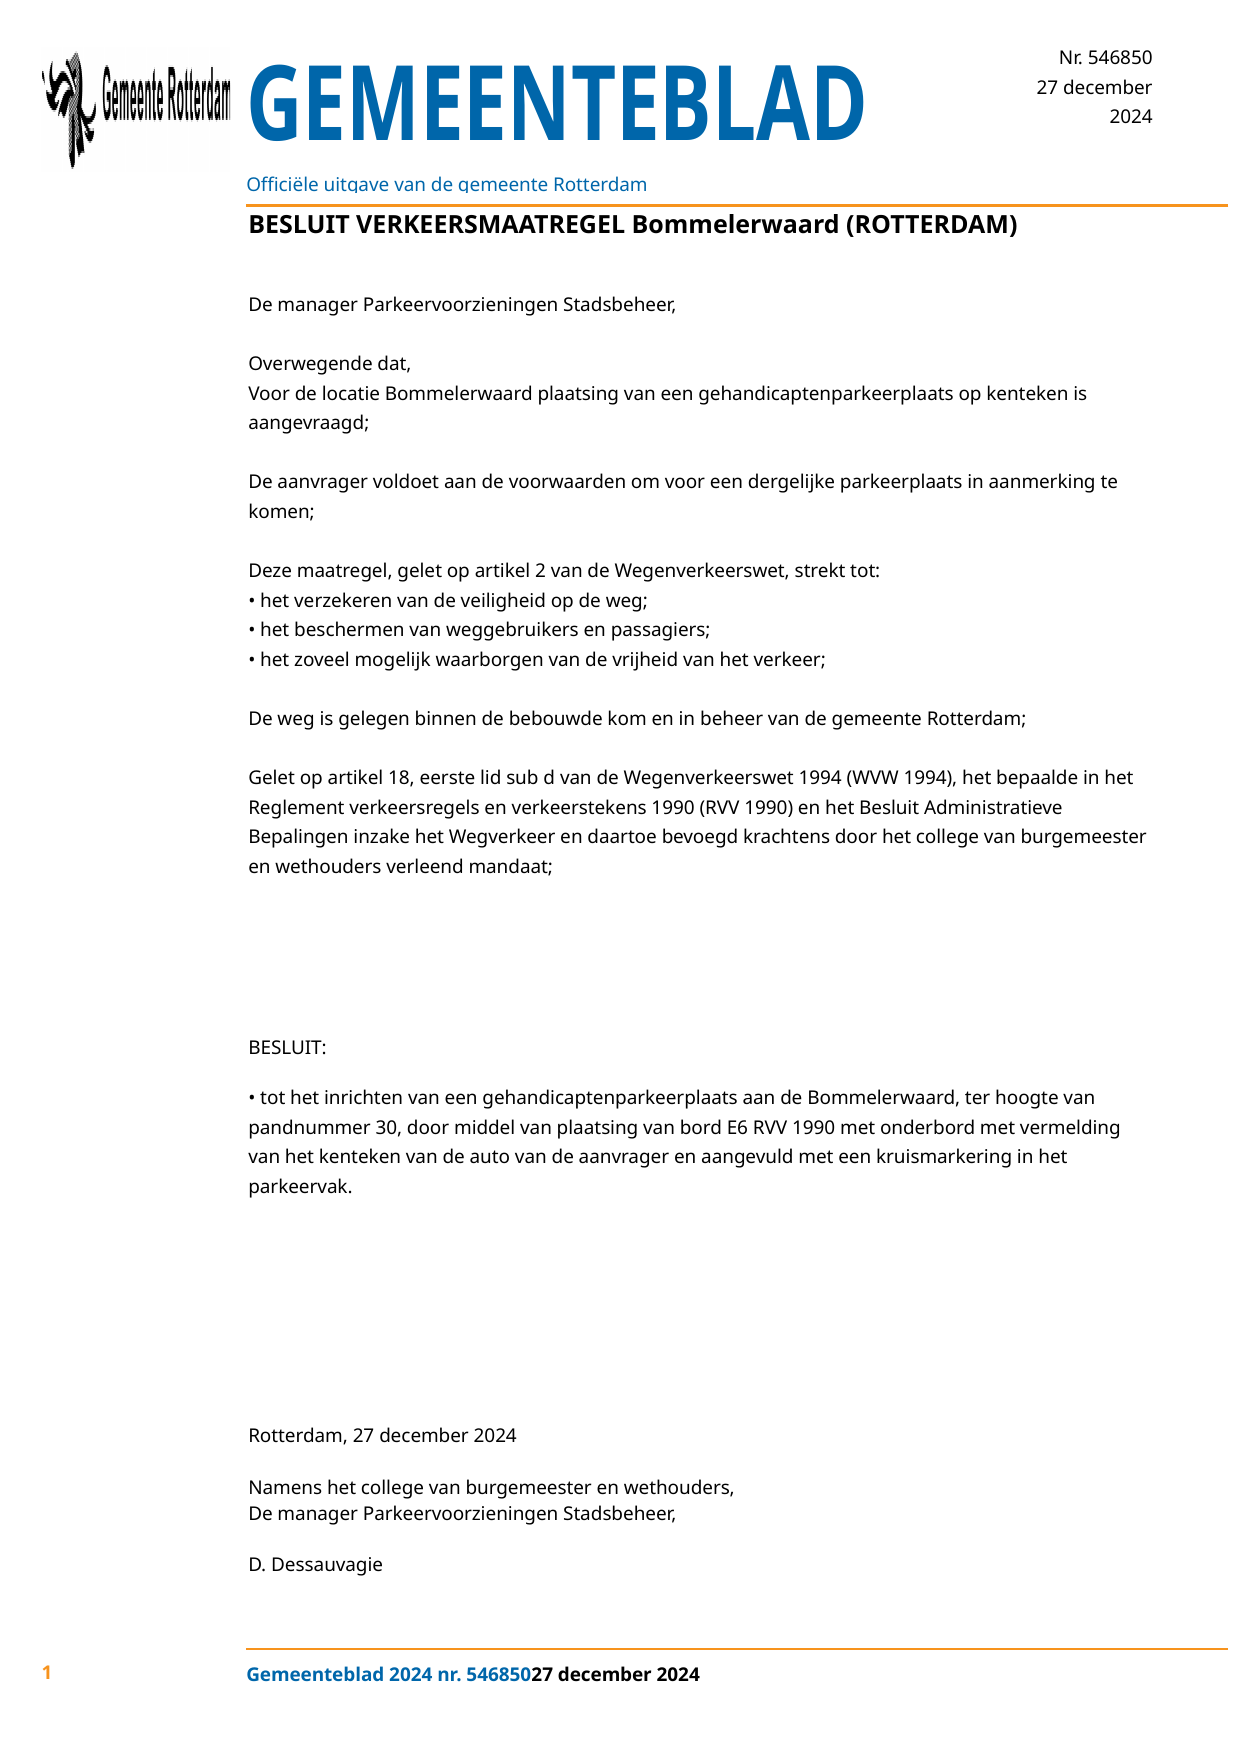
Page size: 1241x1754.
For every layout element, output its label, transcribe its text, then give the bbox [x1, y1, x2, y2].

text BESLUIT VERKEERSMAATREGEL Bommelerwaard (ROTTERDAM) [248, 207, 1152, 241]
text Overwegende dat, [248, 350, 1152, 376]
text BESLUIT: [248, 1034, 1152, 1060]
text De aanvrager voldoet aan de voorwaarden om voor een dergelijke parkeerplaats in aanmerking te komen; [248, 468, 1152, 524]
text • het verzekeren van de veiligheid op de weg; [248, 587, 1152, 613]
text • het beschermen van weggebruikers en passagiers; [248, 616, 1152, 642]
text Deze maatregel, gelet op artikel 2 van de Wegenverkeerswet, strekt tot: [248, 557, 1152, 583]
picture [41, 47, 231, 172]
text Gelet op artikel 18, eerste lid sub d van de Wegenverkeerswet 1994 (WVW 1994), het bepaalde in het Reglement verkeersregels en verkeerstekens 1990 (RVV 1990) en het Besluit Administratieve Bepalingen inzake het Wegverkeer en daartoe bevoegd krachtens door het college van burgemeester en wethouders verleend mandaat; [248, 764, 1152, 879]
text De manager Parkeervoorzieningen Stadsbeheer, [248, 291, 1152, 317]
text D. Dessauvagie [248, 1551, 1152, 1577]
text Namens het college van burgemeester en wethouders, [248, 1474, 1152, 1500]
text Voor de locatie Bommelerwaard plaatsing van een gehandicaptenparkeerplaats op kenteken is aangevraagd; [248, 380, 1152, 435]
text • tot het inrichten van een gehandicaptenparkeerplaats aan de Bommelerwaard, ter hoogte van pandnummer 30, door middel van plaatsing van bord E6 RVV 1990 met onderbord met vermelding van het kenteken van de auto van de aanvrager en aangevuld met een kruismarkering in het parkeervak. [248, 1084, 1152, 1199]
text Rotterdam, 27 december 2024 [248, 1423, 1152, 1448]
text De manager Parkeervoorzieningen Stadsbeheer, [248, 1500, 1152, 1526]
text De weg is gelegen binnen de bebouwde kom en in beheer van de gemeente Rotterdam; [248, 705, 1152, 731]
text • het zoveel mogelijk waarborgen van de vrijheid van het verkeer; [248, 646, 1152, 672]
